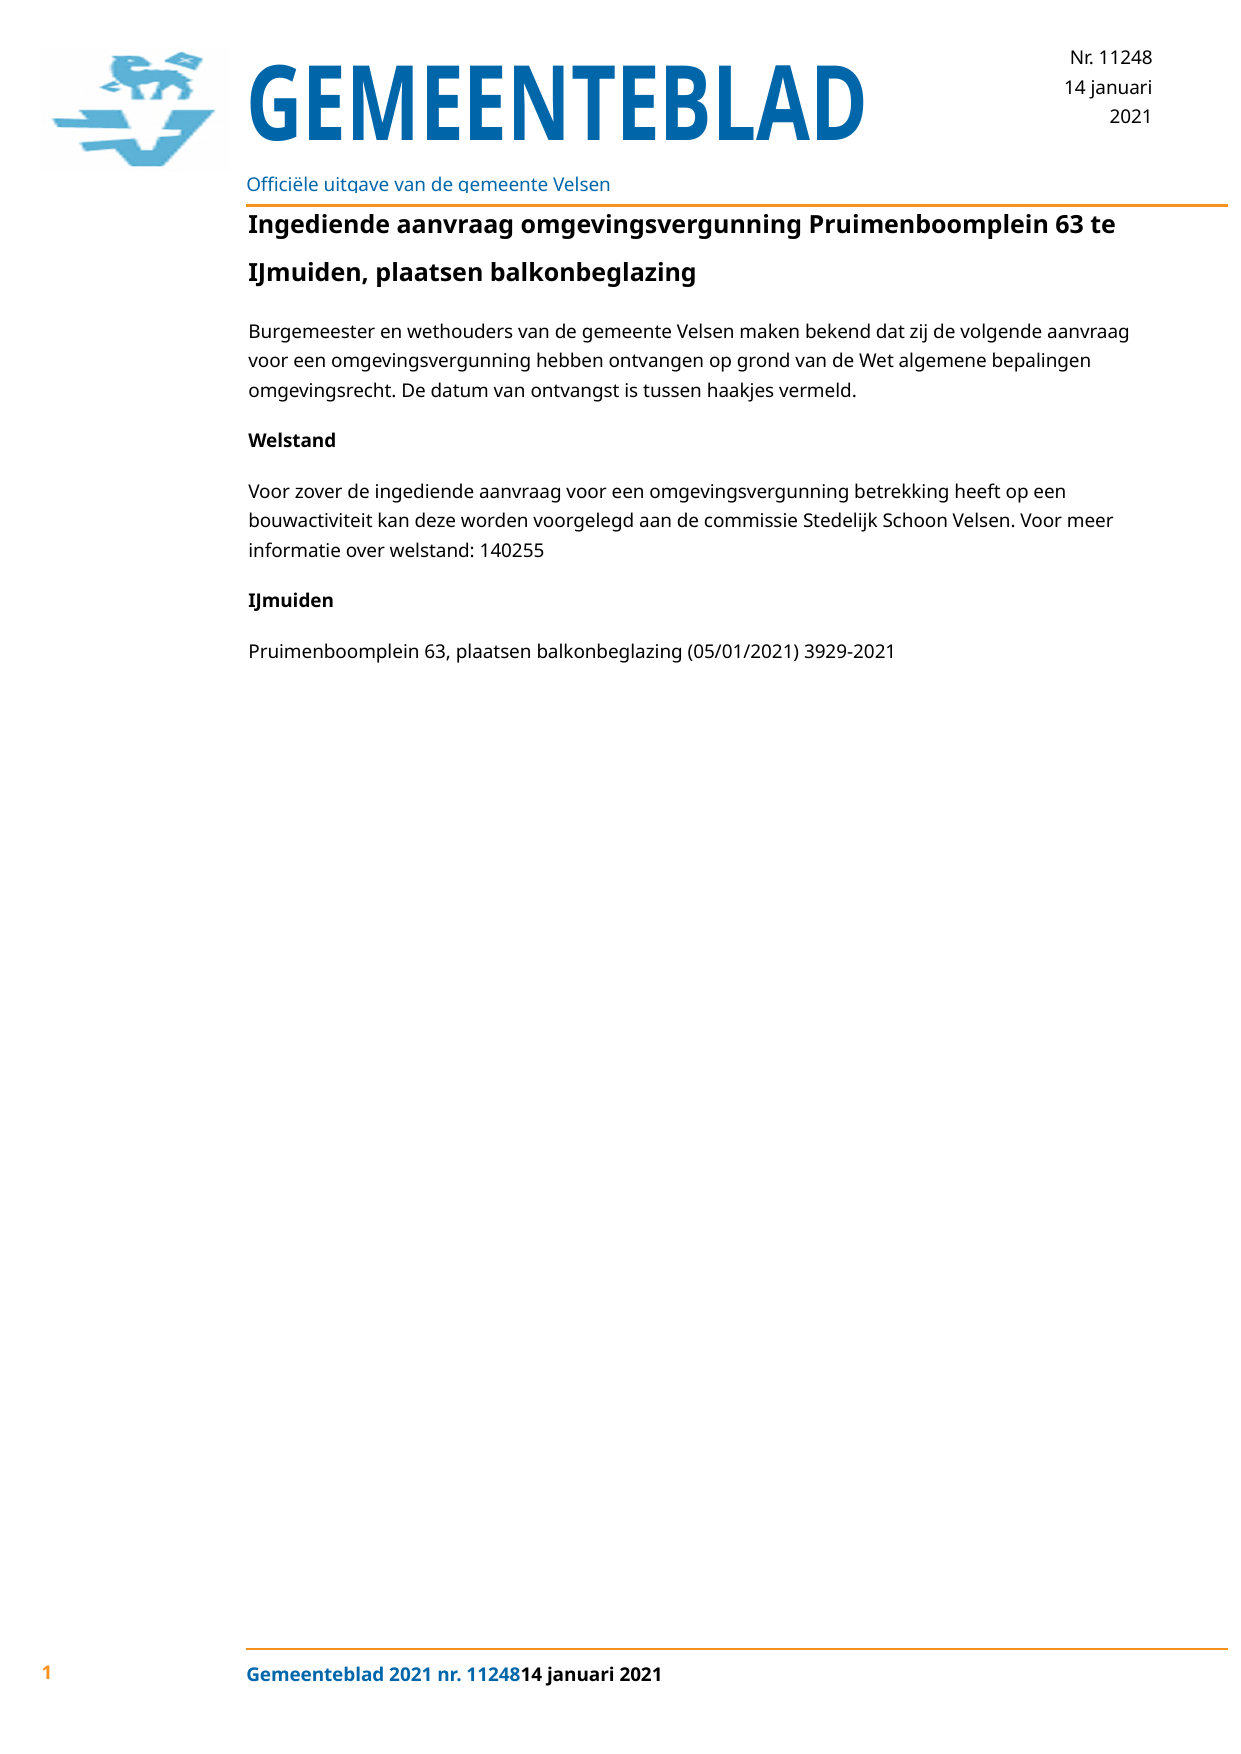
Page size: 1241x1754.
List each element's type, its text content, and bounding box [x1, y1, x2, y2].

text Voor zover de ingediende aanvraag voor een omgevingsvergunning betrekking heeft op een bouwactiviteit kan deze worden voorgelegd aan de commissie Stedelijk Schoon Velsen. Voor meer informatie over welstand: 140255 [248, 478, 1152, 563]
text Burgemeester en wethouders van de gemeente Velsen maken bekend dat zij de volgende aanvraag voor een omgevingsvergunning hebben ontvangen op grond van de Wet algemene bepalingen omgevingsrecht. De datum van ontvangst is tussen haakjes vermeld. [248, 318, 1152, 403]
text Ingediende aanvraag omgevingsvergunning Pruimenboomplein 63 te IJmuiden, plaatsen balkonbeglazing [248, 207, 1152, 288]
text Pruimenboomplein 63, plaatsen balkonbeglazing (05/01/2021) 3929-2021 [248, 638, 1152, 664]
picture [41, 47, 231, 172]
text IJmuiden [248, 587, 1152, 613]
text Welstand [248, 427, 1152, 453]
